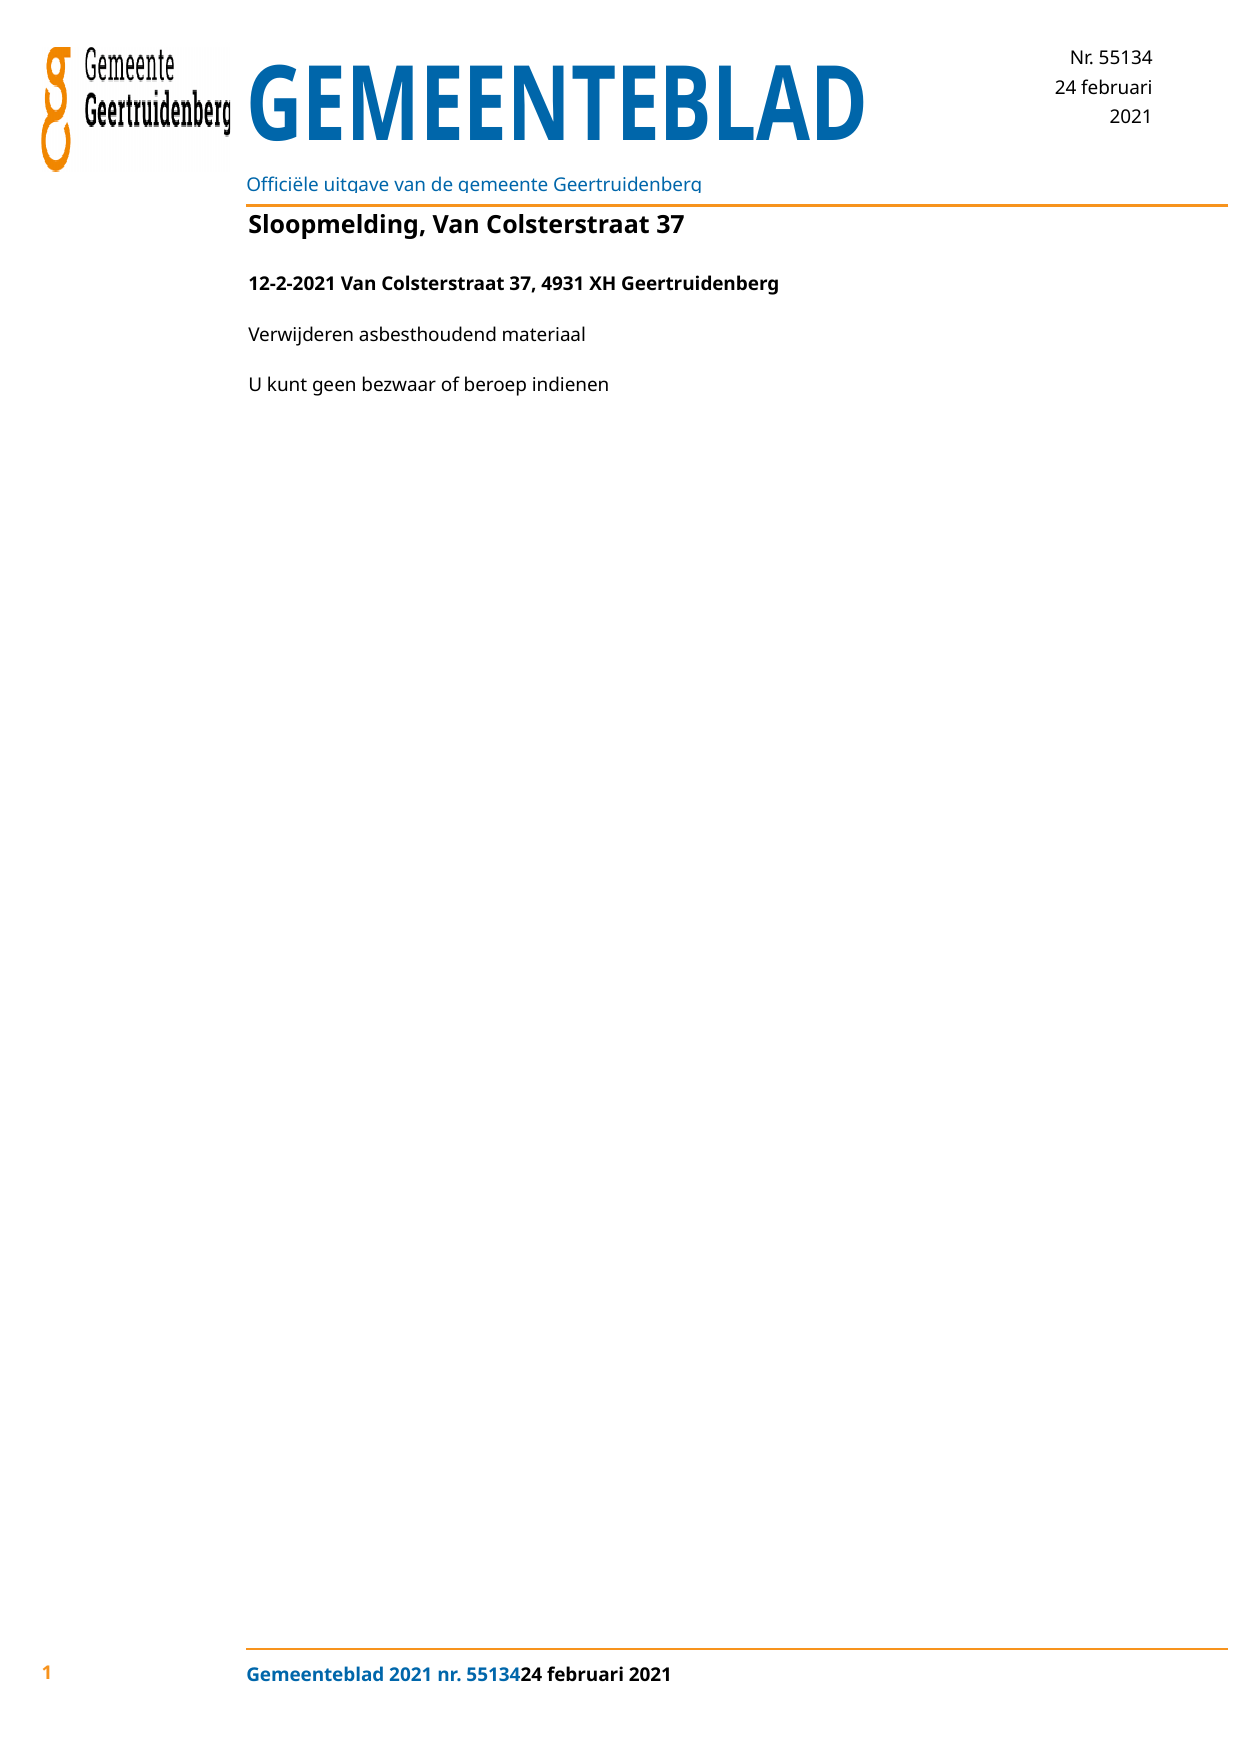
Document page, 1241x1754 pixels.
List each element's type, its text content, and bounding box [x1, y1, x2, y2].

text Sloopmelding, Van Colsterstraat 37 [248, 207, 1152, 241]
text U kunt geen bezwaar of beroep indienen [248, 371, 1152, 397]
picture [41, 47, 231, 172]
text 12-2-2021 Van Colsterstraat 37, 4931 XH Geertruidenberg [248, 270, 1152, 296]
text Verwijderen asbesthoudend materiaal [248, 321, 1152, 346]
